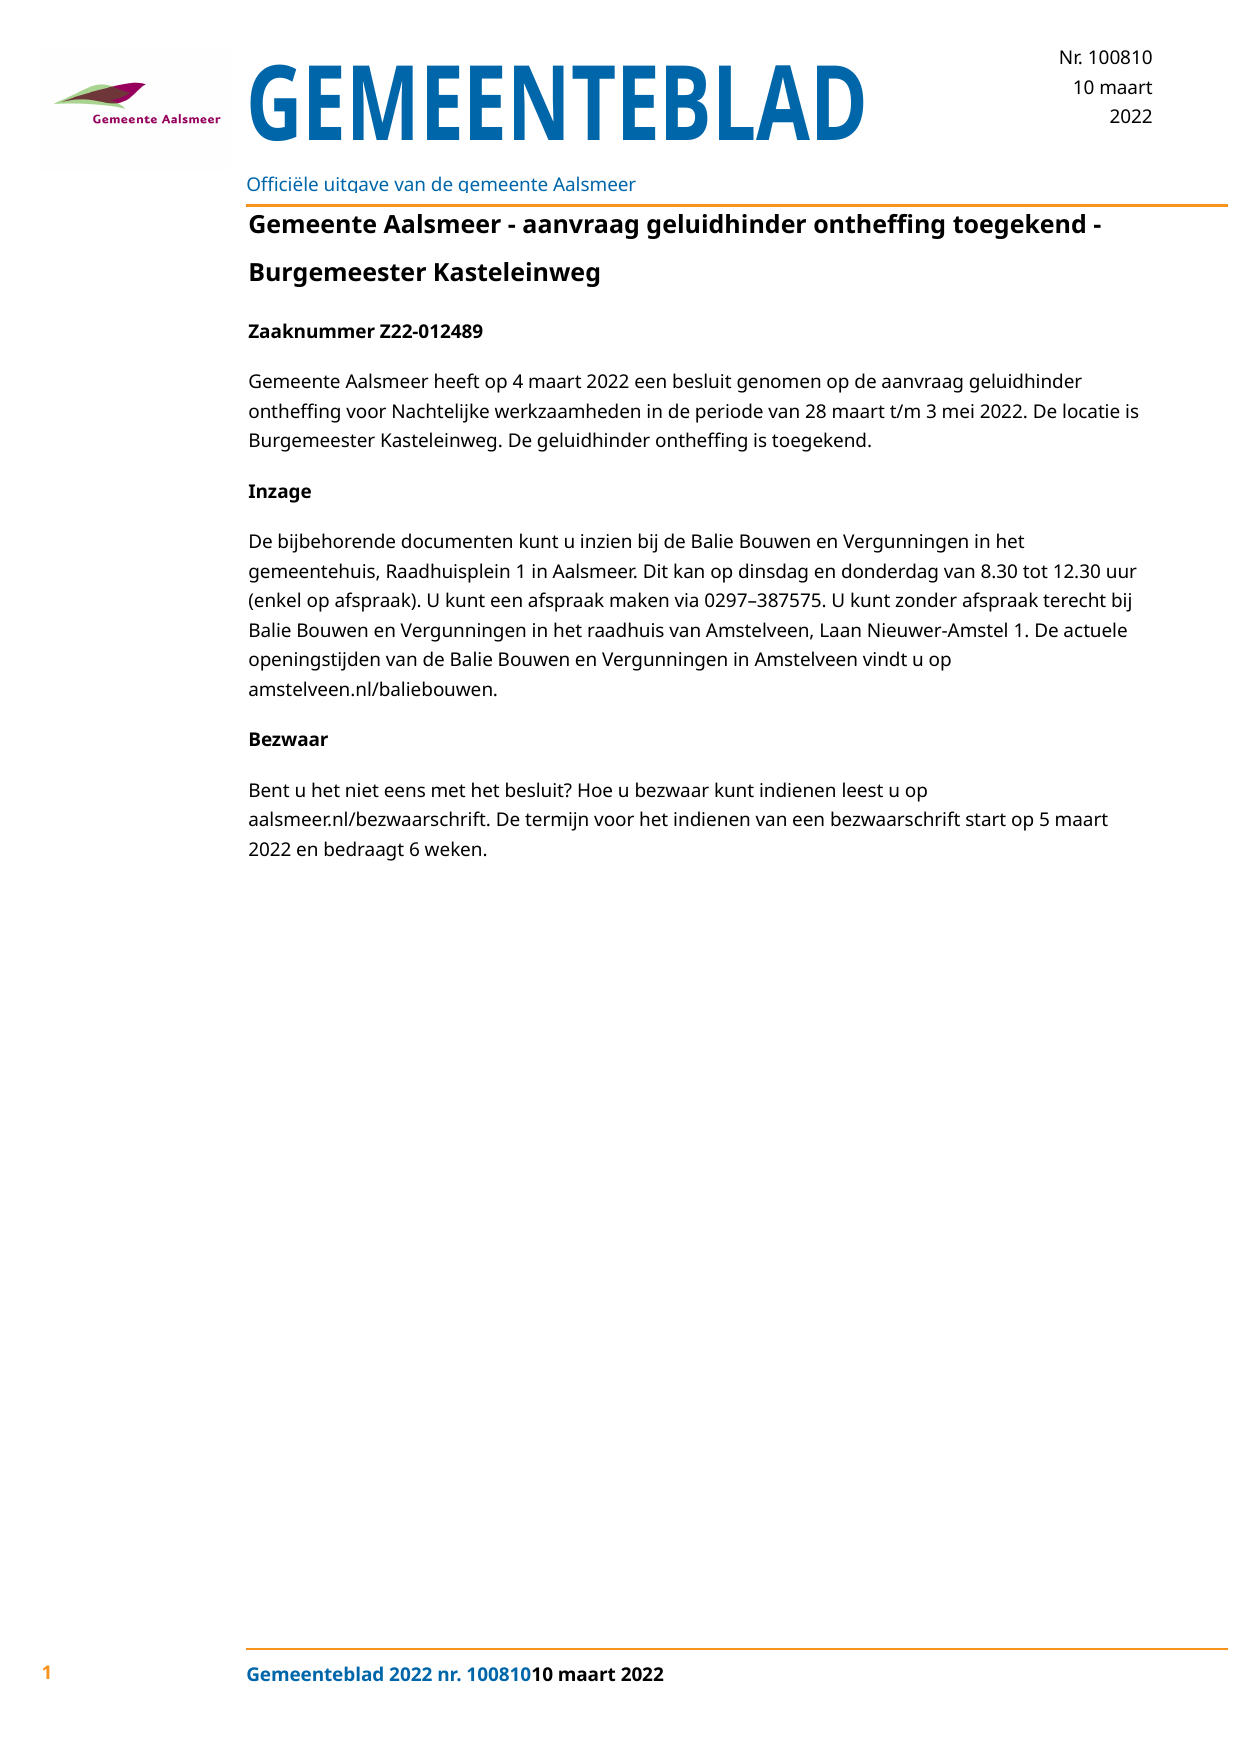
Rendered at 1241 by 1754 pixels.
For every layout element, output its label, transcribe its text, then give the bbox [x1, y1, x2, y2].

text Gemeente Aalsmeer - aanvraag geluidhinder ontheffing toegekend - Burgemeester Kasteleinweg [248, 207, 1152, 288]
text Bent u het niet eens met het besluit? Hoe u bezwaar kunt indienen leest u op aalsmeer.nl/bezwaarschrift. De termijn voor het indienen van een bezwaarschrift start op 5 maart 2022 en bedraagt 6 weken. [248, 777, 1152, 862]
text Zaaknummer Z22-012489 [248, 318, 1152, 344]
text De bijbehorende documenten kunt u inzien bij de Balie Bouwen en Vergunningen in het gemeentehuis, Raadhuisplein 1 in Aalsmeer. Dit kan op dinsdag en donderdag van 8.30 tot 12.30 uur (enkel op afspraak). U kunt een afspraak maken via 0297–387575. U kunt zonder afspraak terecht bij Balie Bouwen en Vergunningen in het raadhuis van Amstelveen, Laan Nieuwer-Amstel 1. De actuele openingstijden van de Balie Bouwen en Vergunningen in Amstelveen vindt u op amstelveen.nl/baliebouwen. [248, 528, 1152, 702]
picture [41, 47, 231, 172]
text Inzage [248, 478, 1152, 504]
text Bezwaar [248, 727, 1152, 752]
text Gemeente Aalsmeer heeft op 4 maart 2022 een besluit genomen op de aanvraag geluidhinder ontheffing voor Nachtelijke werkzaamheden in de periode van 28 maart t/m 3 mei 2022. De locatie is Burgemeester Kasteleinweg. De geluidhinder ontheffing is toegekend. [248, 368, 1152, 453]
